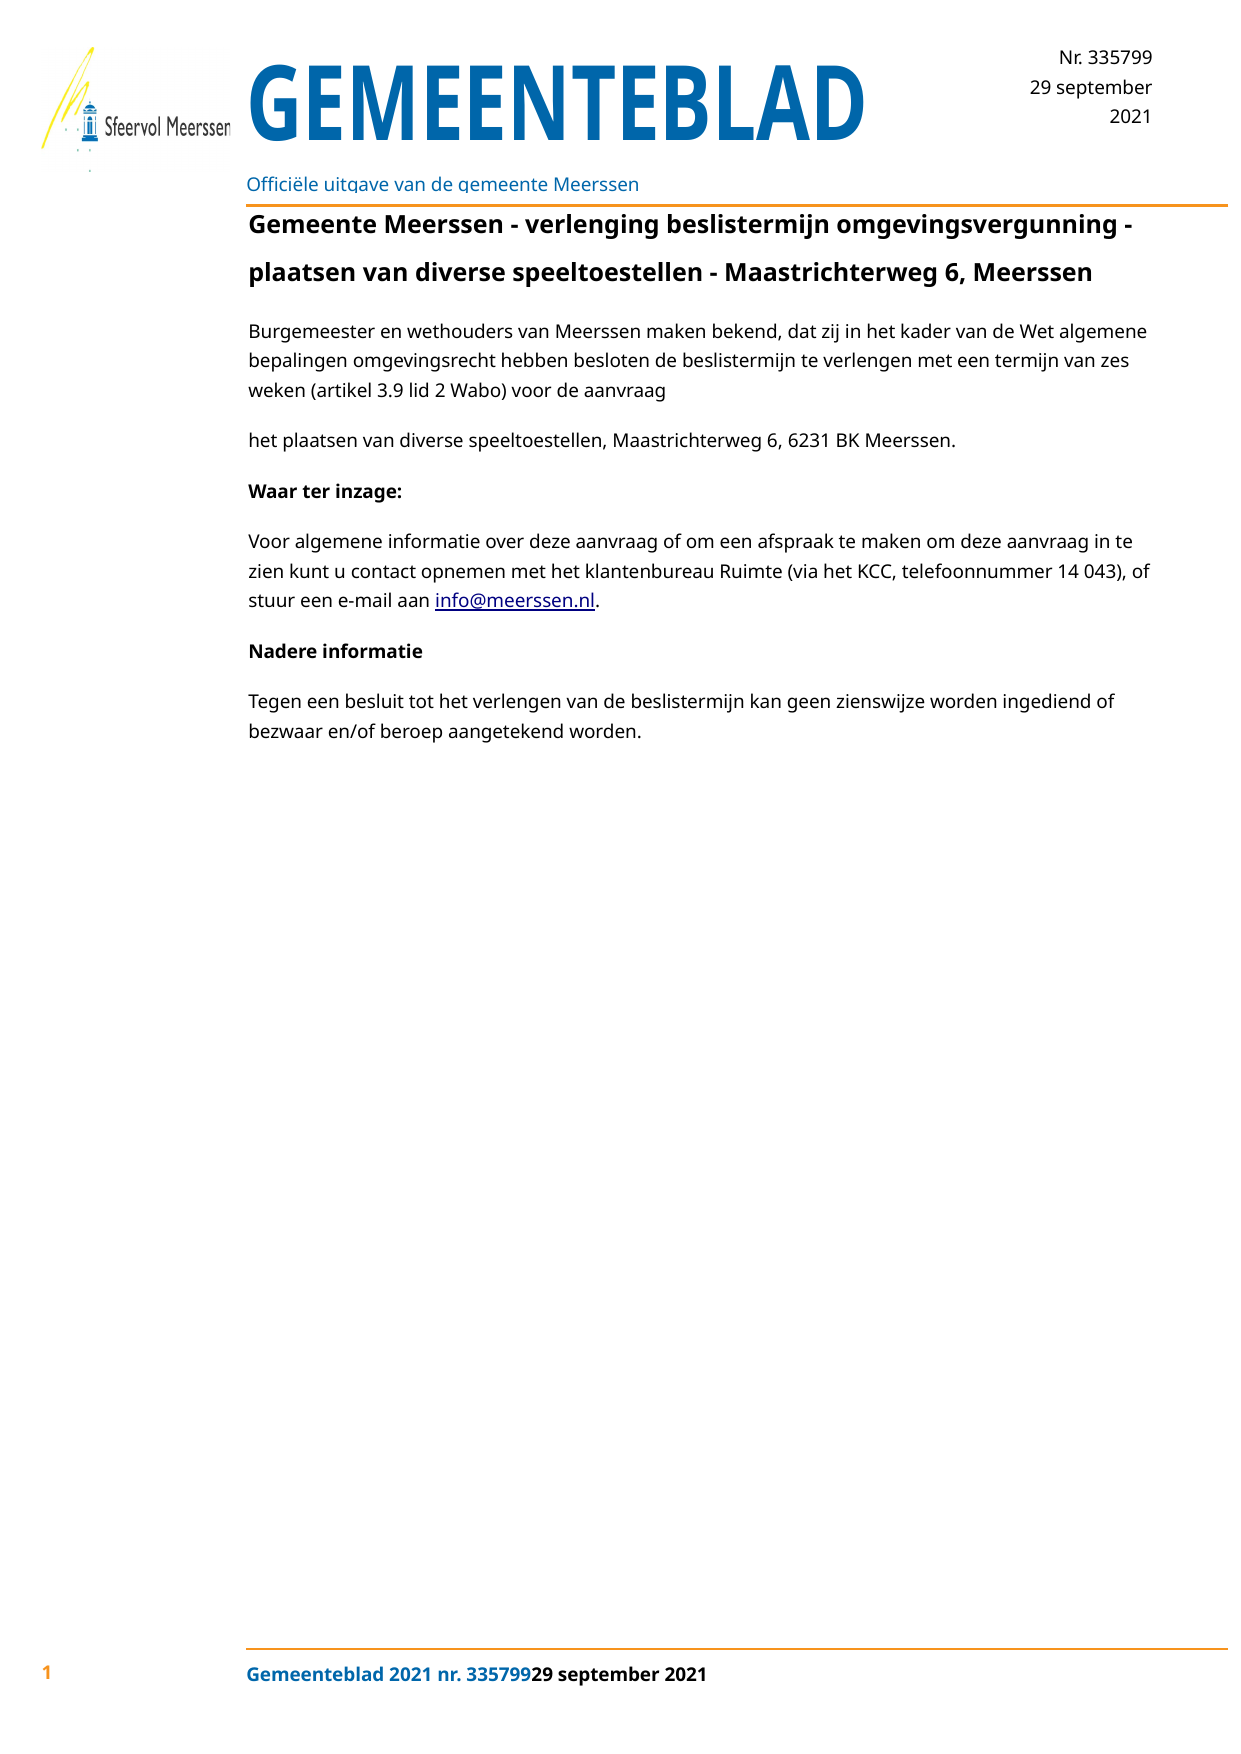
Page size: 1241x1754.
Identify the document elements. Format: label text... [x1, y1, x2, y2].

text Gemeente Meerssen - verlenging beslistermijn omgevingsvergunning - plaatsen van diverse speeltoestellen - Maastrichterweg 6, Meerssen [248, 207, 1152, 288]
picture [41, 47, 231, 172]
text Burgemeester en wethouders van Meerssen maken bekend, dat zij in het kader van de Wet algemene bepalingen omgevingsrecht hebben besloten de beslistermijn te verlengen met een termijn van zes weken (artikel 3.9 lid 2 Wabo) voor de aanvraag [248, 318, 1152, 403]
text het plaatsen van diverse speeltoestellen, Maastrichterweg 6, 6231 BK Meerssen. [248, 427, 1152, 453]
text Tegen een besluit tot het verlengen van de beslistermijn kan geen zienswijze worden ingediend of bezwaar en/of beroep aangetekend worden. [248, 688, 1152, 744]
text Waar ter inzage: [248, 478, 1152, 504]
text Voor algemene informatie over deze aanvraag of om een afspraak te maken om deze aanvraag in te zien kunt u contact opnemen met het klantenbureau Ruimte (via het KCC, telefoonnummer 14 043), of stuur een e-mail aan info@meerssen.nl. [248, 528, 1152, 613]
text Nadere informatie [248, 638, 1152, 664]
